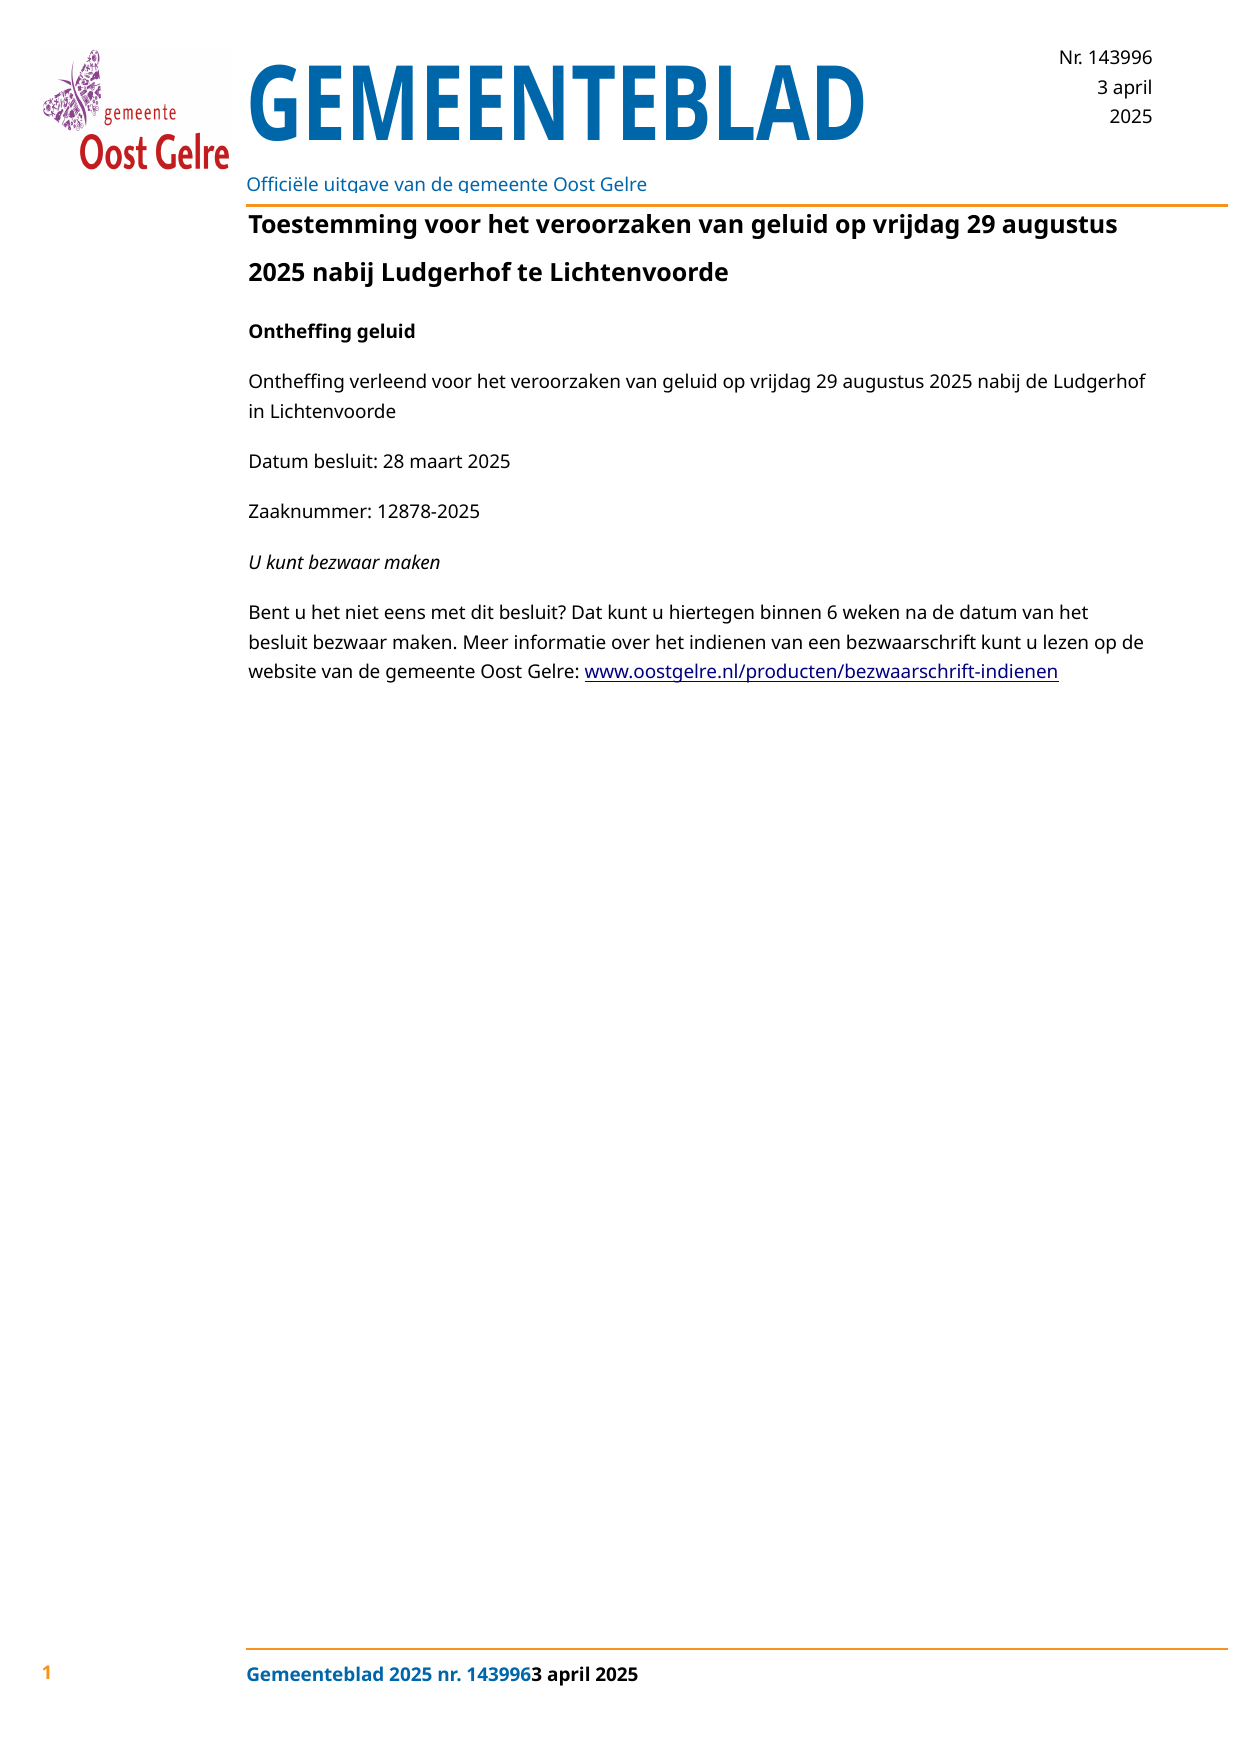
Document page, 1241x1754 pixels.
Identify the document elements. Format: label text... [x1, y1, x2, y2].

text Bent u het niet eens met dit besluit? Dat kunt u hiertegen binnen 6 weken na de datum van het besluit bezwaar maken. Meer informatie over het indienen van een bezwaarschrift kunt u lezen op de website van de gemeente Oost Gelre: www.oostgelre.nl/producten/bezwaarschrift-indienen [248, 599, 1152, 684]
picture [41, 47, 231, 172]
text Toestemming voor het veroorzaken van geluid op vrijdag 29 augustus 2025 nabij Ludgerhof te Lichtenvoorde [248, 207, 1152, 288]
text Datum besluit: 28 maart 2025 [248, 448, 1152, 474]
text U kunt bezwaar maken [248, 549, 1152, 575]
text Ontheffing verleend voor het veroorzaken van geluid op vrijdag 29 augustus 2025 nabij de Ludgerhof in Lichtenvoorde [248, 368, 1152, 424]
text Ontheffing geluid [248, 318, 1152, 344]
text Zaaknummer: 12878-2025 [248, 499, 1152, 524]
